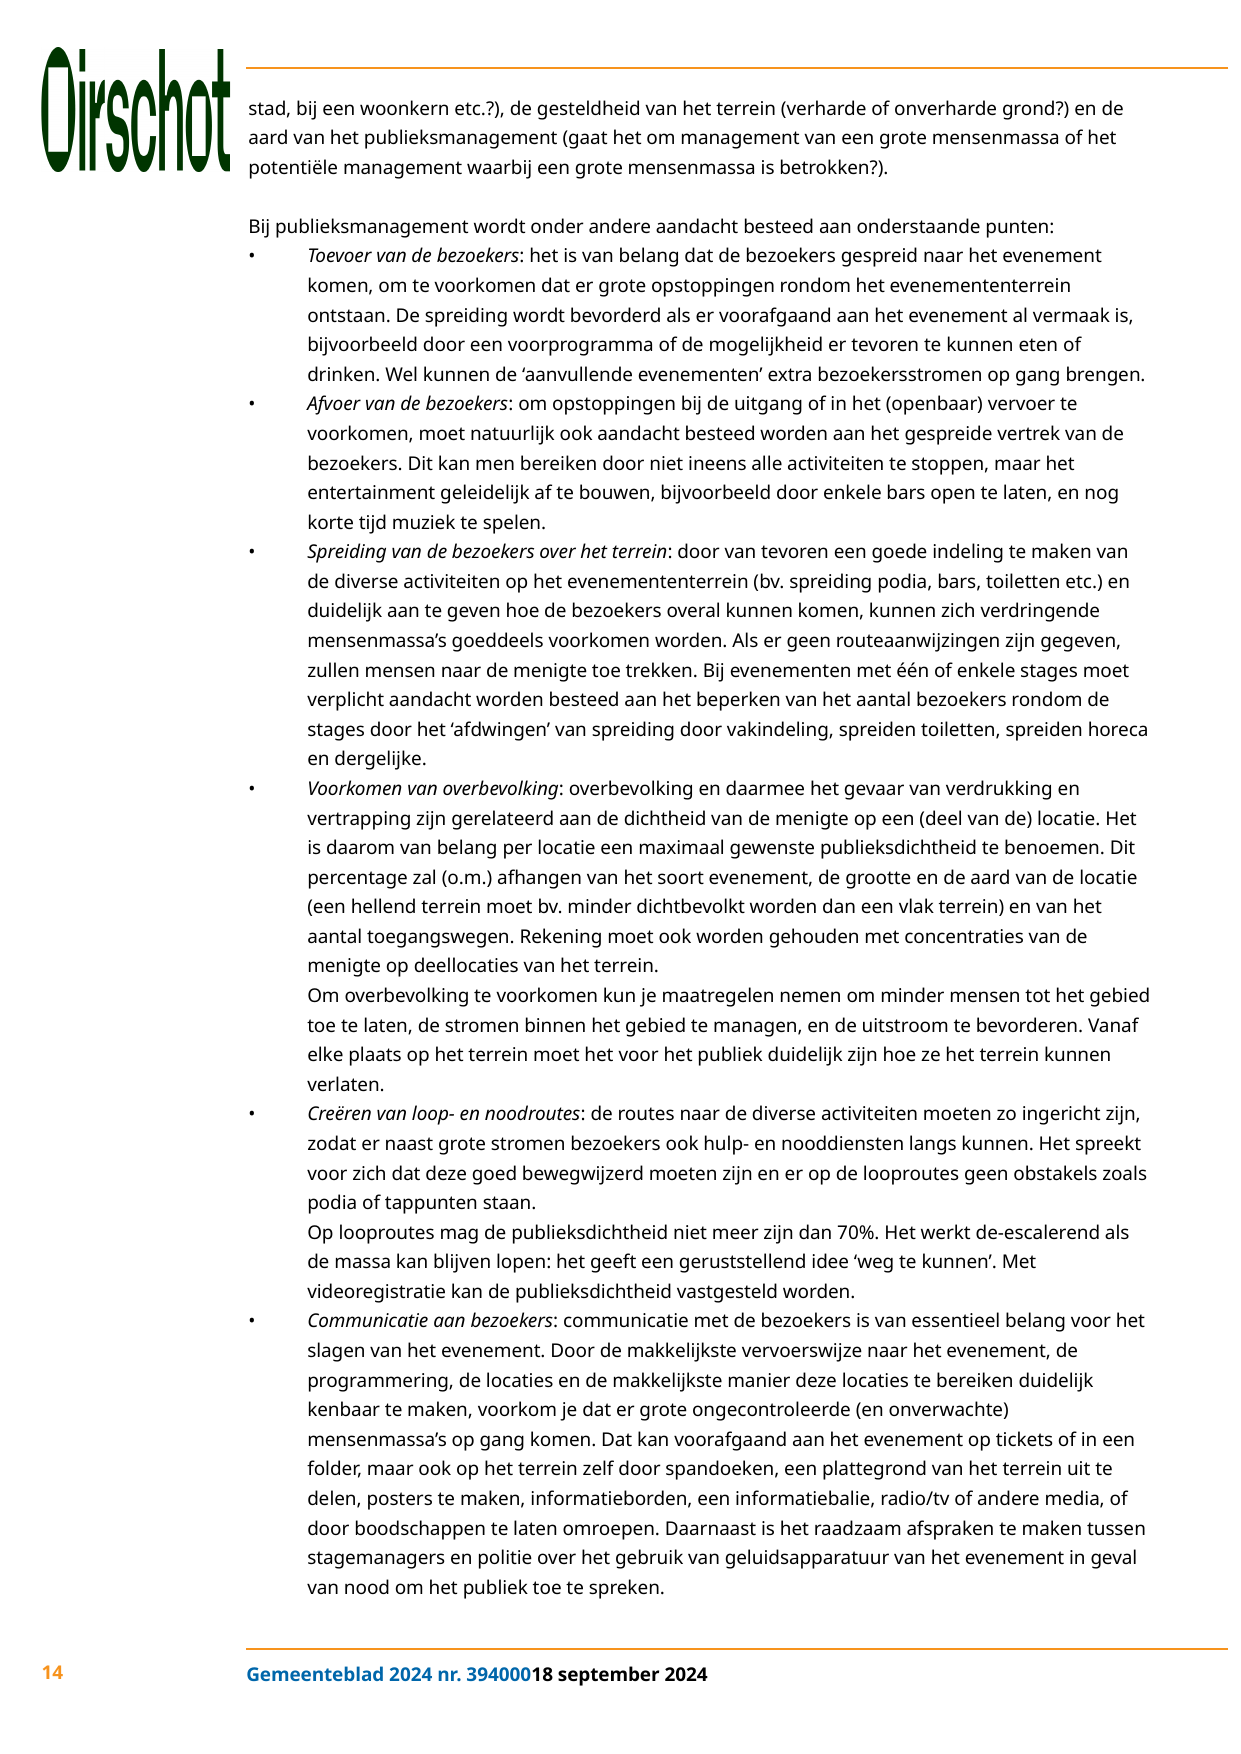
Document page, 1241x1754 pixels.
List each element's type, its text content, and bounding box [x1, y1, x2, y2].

list Spreiding van de bezoekers over het terrein: door van tevoren een goede indeling te maken van de diverse activiteiten op het evenemententerrein (bv. spreiding podia, bars, toiletten etc.) en duidelijk aan te geven hoe de bezoekers overal kunnen komen, kunnen zich verdringende mensenmassa’s goeddeels voorkomen worden. Als er geen routeaanwijzingen zijn gegeven, zullen mensen naar de menigte toe trekken. Bij evenementen met één of enkele stages moet verplicht aandacht worden besteed aan het beperken van het aantal bezoekers rondom de stages door het ‘afdwingen’ van spreiding door vakindeling, spreiden toiletten, spreiden horeca en dergelijke. [248, 538, 1152, 771]
list Communicatie aan bezoekers: communicatie met de bezoekers is van essentieel belang voor het slagen van het evenement. Door de makkelijkste vervoerswijze naar het evenement, de programmering, de locaties en de makkelijkste manier deze locaties te bereiken duidelijk kenbaar te maken, voorkom je dat er grote ongecontroleerde (en onverwachte) mensenmassa’s op gang komen. Dat kan voorafgaand aan het evenement op tickets of in een folder, maar ook op het terrein zelf door spandoeken, een plattegrond van het terrein uit te delen, posters te maken, informatieborden, een informatiebalie, radio/tv of andere media, of door boodschappen te laten omroepen. Daarnaast is het raadzaam afspraken te maken tussen stagemanagers en politie over het gebruik van geluidsapparatuur van het evenement in geval van nood om het publiek toe te spreken. [248, 1308, 1152, 1600]
list Toevoer van de bezoekers: het is van belang dat de bezoekers gespreid naar het evenement komen, om te voorkomen dat er grote opstoppingen rondom het evenemententerrein ontstaan. De spreiding wordt bevorderd als er voorafgaand aan het evenement al vermaak is, bijvoorbeeld door een voorprogramma of de mogelijkheid er tevoren te kunnen eten of drinken. Wel kunnen de ‘aanvullende evenementen’ extra bezoekersstromen op gang brengen. [248, 243, 1152, 387]
list Om overbevolking te voorkomen kun je maatregelen nemen om minder mensen tot het gebied toe te laten, de stromen binnen het gebied te managen, en de uitstroom te bevorderen. Vanaf elke plaats op het terrein moet het voor het publiek duidelijk zijn hoe ze het terrein kunnen verlaten. [248, 982, 1152, 1097]
picture [41, 47, 231, 172]
list Creëren van loop- en noodroutes: de routes naar de diverse activiteiten moeten zo ingericht zijn, zodat er naast grote stromen bezoekers ook hulp- en nooddiensten langs kunnen. Het spreekt voor zich dat deze goed bewegwijzerd moeten zijn en er op de looproutes geen obstakels zoals podia of tappunten staan. [248, 1101, 1152, 1215]
list Voorkomen van overbevolking: overbevolking en daarmee het gevaar van verdrukking en vertrapping zijn gerelateerd aan de dichtheid van de menigte op een (deel van de) locatie. Het is daarom van belang per locatie een maximaal gewenste publieksdichtheid te benoemen. Dit percentage zal (o.m.) afhangen van het soort evenement, de grootte en de aard van de locatie (een hellend terrein moet bv. minder dichtbevolkt worden dan een vlak terrein) en van het aantal toegangswegen. Rekening moet ook worden gehouden met concentraties van de menigte op deellocaties van het terrein. [248, 775, 1152, 978]
list Afvoer van de bezoekers: om opstoppingen bij de uitgang of in het (openbaar) vervoer te voorkomen, moet natuurlijk ook aandacht besteed worden aan het gespreide vertrek van de bezoekers. Dit kan men bereiken door niet ineens alle activiteiten te stoppen, maar het entertainment geleidelijk af te bouwen, bijvoorbeeld door enkele bars open te laten, en nog korte tijd muziek te spelen. [248, 391, 1152, 535]
text Bij publieksmanagement wordt onder andere aandacht besteed aan onderstaande punten: [248, 213, 1152, 239]
text stad, bij een woonkern etc.?), de gesteldheid van het terrein (verharde of onverharde grond?) en de aard van het publieksmanagement (gaat het om management van een grote mensenmassa of het potentiële management waarbij een grote mensenmassa is betrokken?). [248, 95, 1152, 180]
list Op looproutes mag de publieksdichtheid niet meer zijn dan 70%. Het werkt de-escalerend als de massa kan blijven lopen: het geeft een geruststellend idee ‘weg te kunnen’. Met videoregistratie kan de publieksdichtheid vastgesteld worden. [248, 1219, 1152, 1304]
